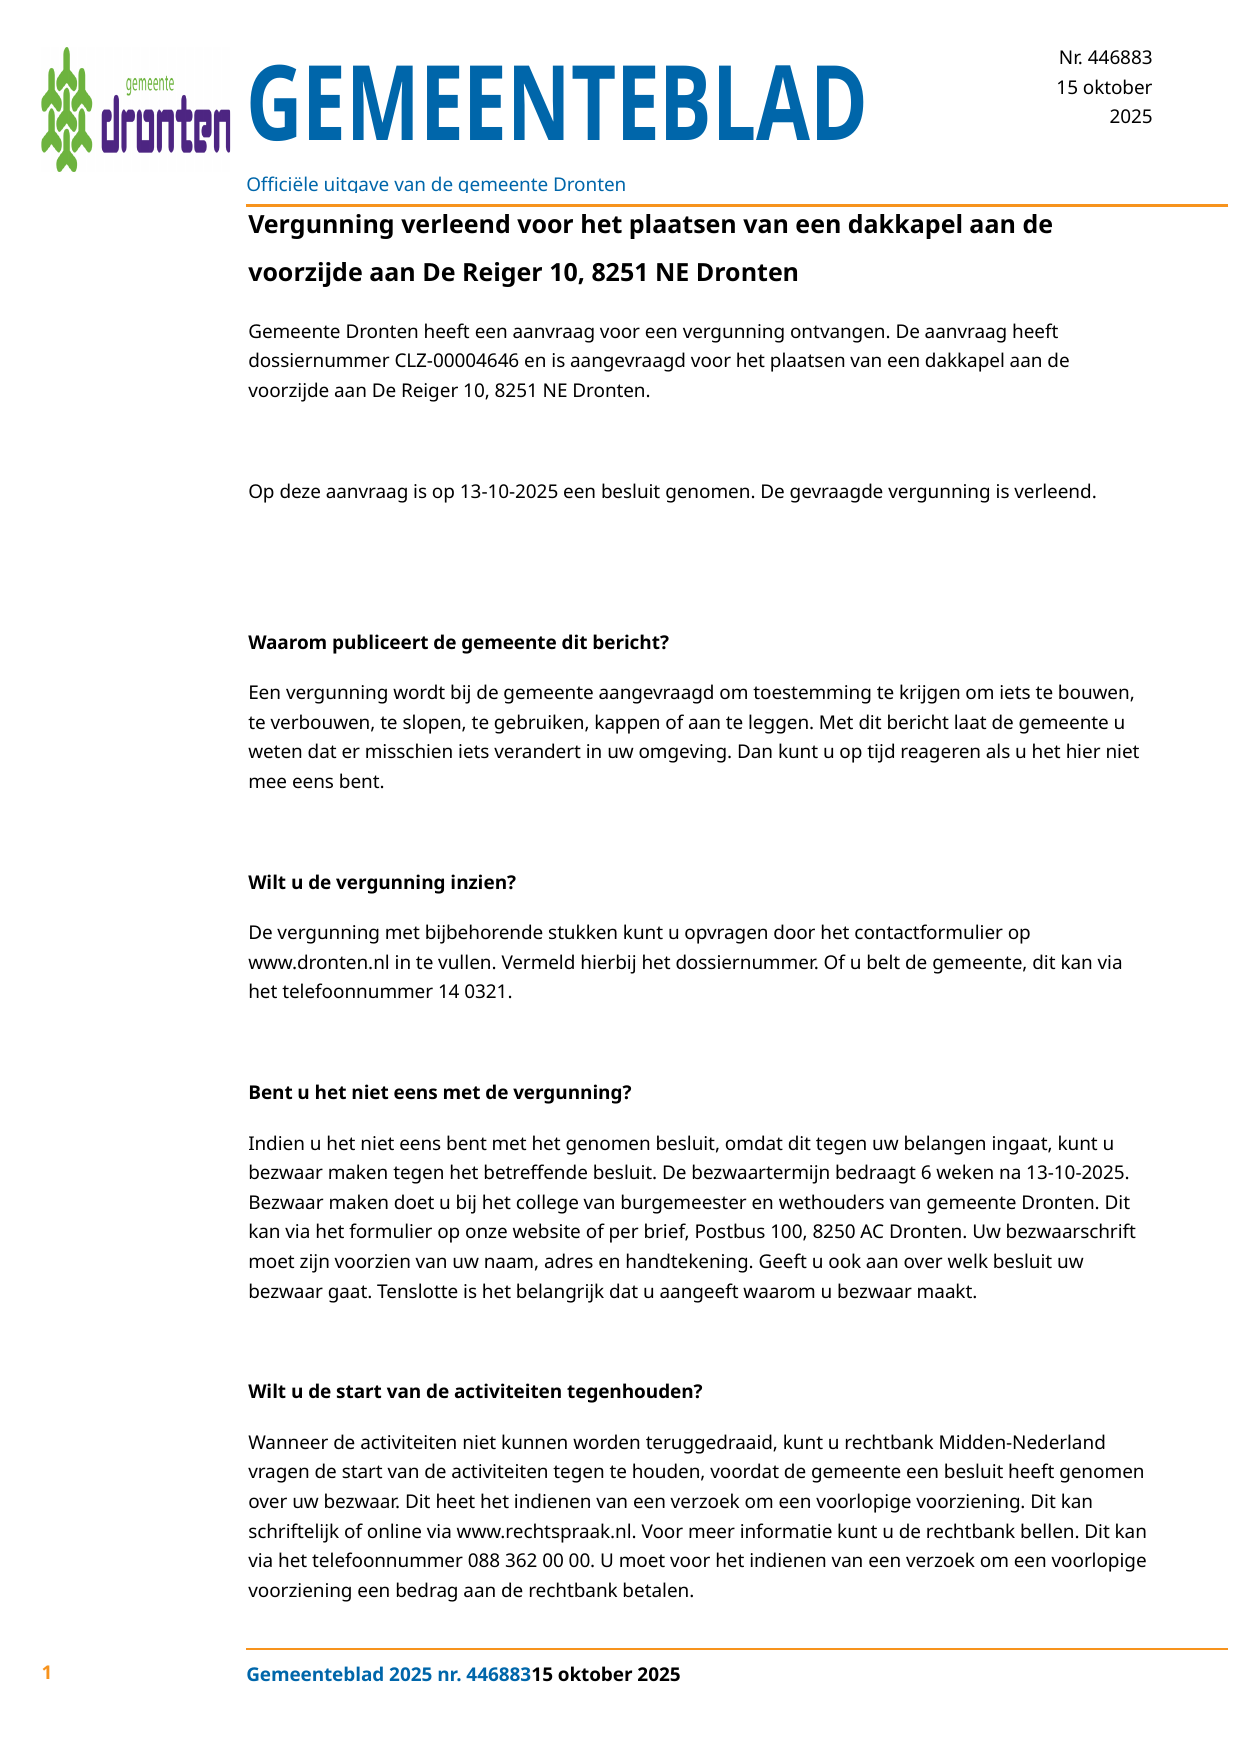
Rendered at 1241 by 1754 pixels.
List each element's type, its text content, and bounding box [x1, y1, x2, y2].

text Waarom publiceert de gemeente dit bericht? [248, 629, 1152, 655]
text Bent u het niet eens met de vergunning? [248, 1079, 1152, 1105]
text Op deze aanvraag is op 13-10-2025 een besluit genomen. De gevraagde vergunning is verleend. [248, 478, 1152, 504]
text Wilt u de start van de activiteiten tegenhouden? [248, 1379, 1152, 1404]
text Wilt u de vergunning inzien? [248, 869, 1152, 895]
text Indien u het niet eens bent met het genomen besluit, omdat dit tegen uw belangen ingaat, kunt u bezwaar maken tegen het betreffende besluit. De bezwaartermijn bedraagt 6 weken na 13-10-2025. Bezwaar maken doet u bij het college van burgemeester en wethouders van gemeente Dronten. Dit kan via het formulier op onze website of per brief, Postbus 100, 8250 AC Dronten. Uw bezwaarschrift moet zijn voorzien van uw naam, adres en handtekening. Geeft u ook aan over welk besluit uw bezwaar gaat. Tenslotte is het belangrijk dat u aangeeft waarom u bezwaar maakt. [248, 1130, 1152, 1304]
text Een vergunning wordt bij de gemeente aangevraagd om toestemming te krijgen om iets te bouwen, te verbouwen, te slopen, te gebruiken, kappen of aan te leggen. Met dit bericht laat de gemeente u weten dat er misschien iets verandert in uw omgeving. Dan kunt u op tijd reageren als u het hier niet mee eens bent. [248, 679, 1152, 794]
text De vergunning met bijbehorende stukken kunt u opvragen door het contactformulier op www.dronten.nl in te vullen. Vermeld hierbij het dossiernummer. Of u belt de gemeente, dit kan via het telefoonnummer 14 0321. [248, 919, 1152, 1004]
text Gemeente Dronten heeft een aanvraag voor een vergunning ontvangen. De aanvraag heeft dossiernummer CLZ-00004646 en is aangevraagd voor het plaatsen van een dakkapel aan de voorzijde aan De Reiger 10, 8251 NE Dronten. [248, 318, 1152, 403]
text Wanneer de activiteiten niet kunnen worden teruggedraaid, kunt u rechtbank Midden-Nederland vragen de start van de activiteiten tegen te houden, voordat de gemeente een besluit heeft genomen over uw bezwaar. Dit heet het indienen van een verzoek om een voorlopige voorziening. Dit kan schriftelijk of online via www.rechtspraak.nl. Voor meer informatie kunt u de rechtbank bellen. Dit kan via het telefoonnummer 088 362 00 00. U moet voor het indienen van een verzoek om een voorlopige voorziening een bedrag aan de rechtbank betalen. [248, 1429, 1152, 1603]
picture [41, 47, 231, 172]
text Vergunning verleend voor het plaatsen van een dakkapel aan de voorzijde aan De Reiger 10, 8251 NE Dronten [248, 207, 1152, 288]
